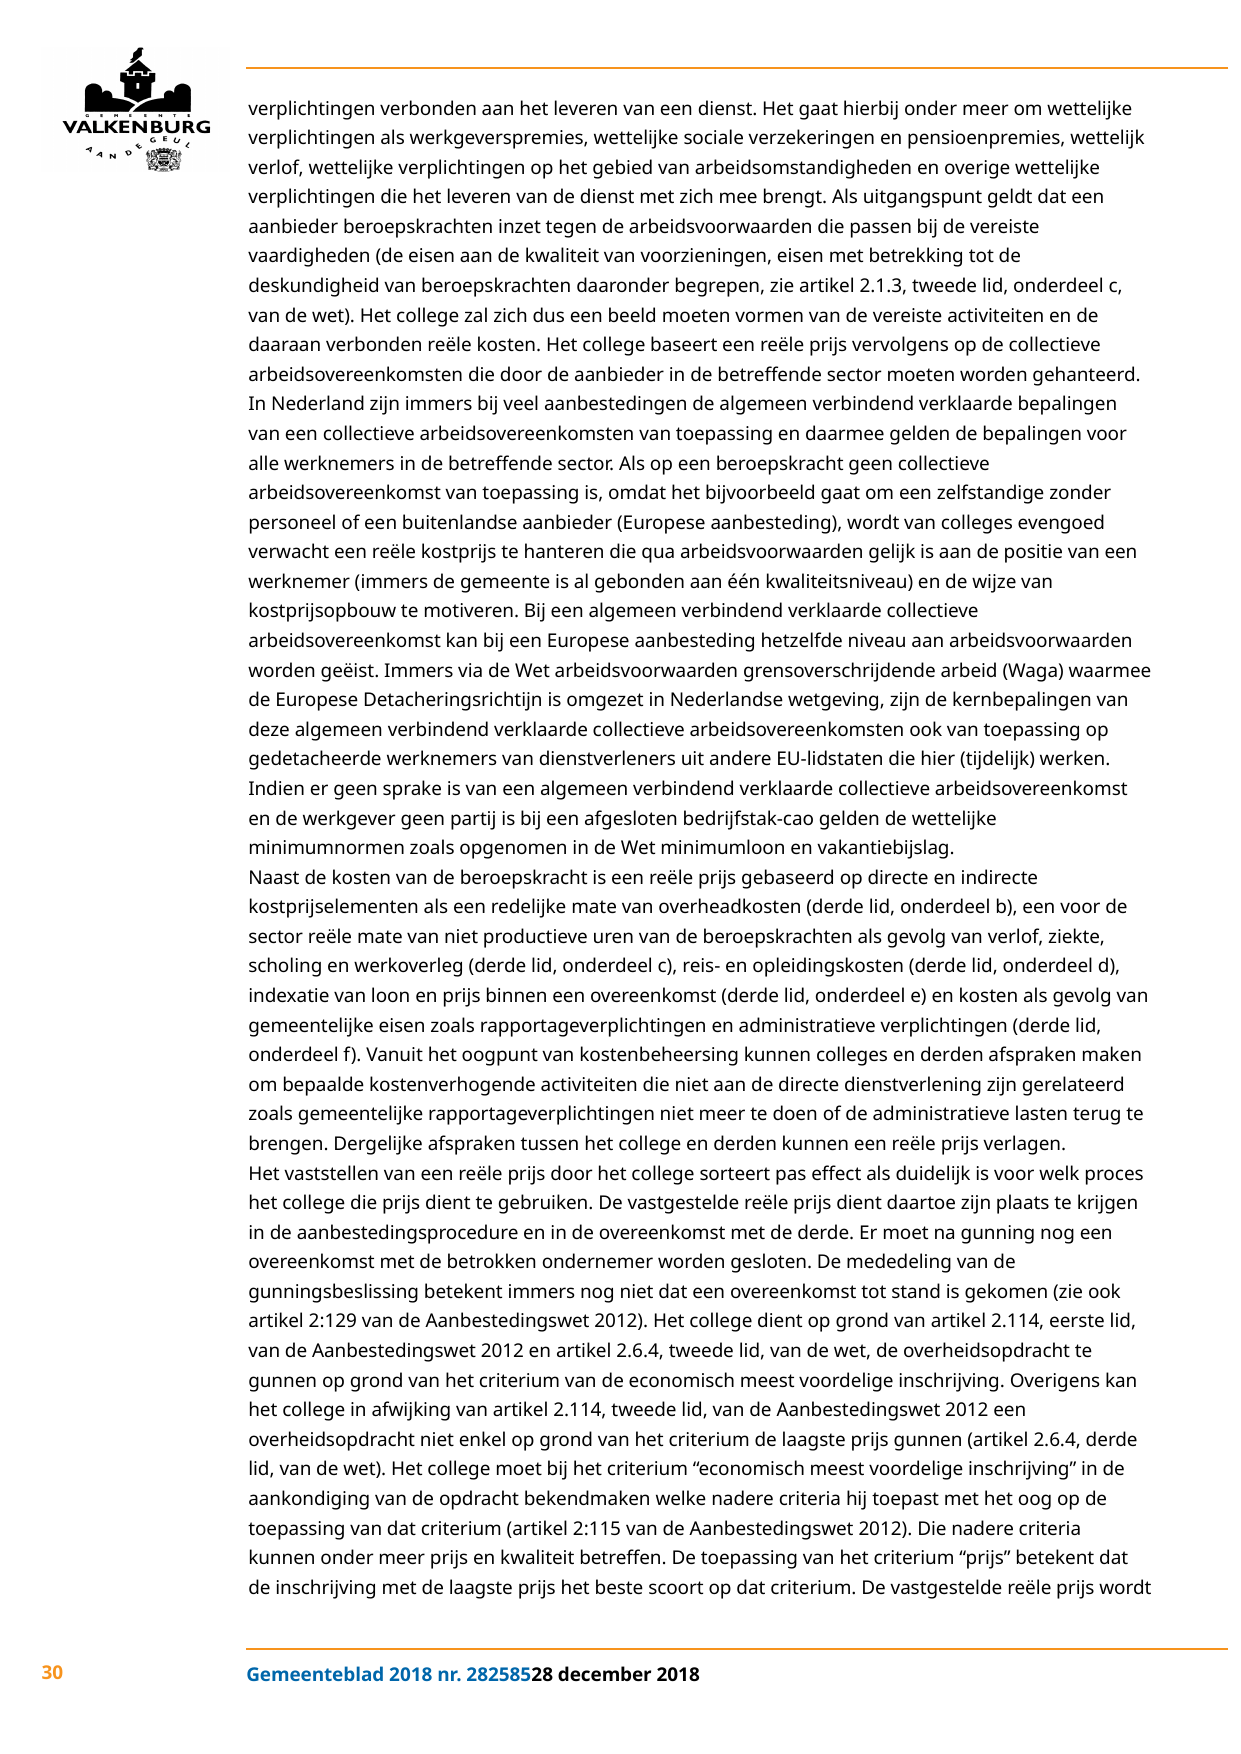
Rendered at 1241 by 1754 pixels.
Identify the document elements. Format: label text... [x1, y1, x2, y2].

text Naast de kosten van de beroepskracht is een reële prijs gebaseerd op directe en indirecte kostprijselementen als een redelijke mate van overheadkosten (derde lid, onderdeel b), een voor de sector reële mate van niet productieve uren van de beroepskrachten als gevolg van verlof, ziekte, scholing en werkoverleg (derde lid, onderdeel c), reis- en opleidingskosten (derde lid, onderdeel d), indexatie van loon en prijs binnen een overeenkomst (derde lid, onderdeel e) en kosten als gevolg van gemeentelijke eisen zoals rapportageverplichtingen en administratieve verplichtingen (derde lid, onderdeel f). Vanuit het oogpunt van kostenbeheersing kunnen colleges en derden afspraken maken om bepaalde kostenverhogende activiteiten die niet aan de directe dienstverlening zijn gerelateerd zoals gemeentelijke rapportageverplichtingen niet meer te doen of de administratieve lasten terug te brengen. Dergelijke afspraken tussen het college en derden kunnen een reële prijs verlagen. [248, 864, 1152, 1156]
text verplichtingen verbonden aan het leveren van een dienst. Het gaat hierbij onder meer om wettelijke verplichtingen als werkgeverspremies, wettelijke sociale verzekeringen en pensioenpremies, wettelijk verlof, wettelijke verplichtingen op het gebied van arbeidsomstandigheden en overige wettelijke verplichtingen die het leveren van de dienst met zich mee brengt. Als uitgangspunt geldt dat een aanbieder beroepskrachten inzet tegen de arbeidsvoorwaarden die passen bij de vereiste vaardigheden (de eisen aan de kwaliteit van voorzieningen, eisen met betrekking tot de deskundigheid van beroepskrachten daaronder begrepen, zie artikel 2.1.3, tweede lid, onderdeel c, van de wet). Het college zal zich dus een beeld moeten vormen van de vereiste activiteiten en de daaraan verbonden reële kosten. Het college baseert een reële prijs vervolgens op de collectieve arbeidsovereenkomsten die door de aanbieder in de betreffende sector moeten worden gehanteerd. In Nederland zijn immers bij veel aanbestedingen de algemeen verbindend verklaarde bepalingen van een collectieve arbeidsovereenkomsten van toepassing en daarmee gelden de bepalingen voor alle werknemers in de betreffende sector. Als op een beroepskracht geen collectieve arbeidsovereenkomst van toepassing is, omdat het bijvoorbeeld gaat om een zelfstandige zonder personeel of een buitenlandse aanbieder (Europese aanbesteding), wordt van colleges evengoed verwacht een reële kostprijs te hanteren die qua arbeidsvoorwaarden gelijk is aan de positie van een werknemer (immers de gemeente is al gebonden aan één kwaliteitsniveau) en de wijze van kostprijsopbouw te motiveren. Bij een algemeen verbindend verklaarde collectieve arbeidsovereenkomst kan bij een Europese aanbesteding hetzelfde niveau aan arbeidsvoorwaarden worden geëist. Immers via de Wet arbeidsvoorwaarden grensoverschrijdende arbeid (Waga) waarmee de Europese Detacheringsrichtijn is omgezet in Nederlandse wetgeving, zijn de kernbepalingen van deze algemeen verbindend verklaarde collectieve arbeidsovereenkomsten ook van toepassing op gedetacheerde werknemers van dienstverleners uit andere EU-lidstaten die hier (tijdelijk) werken. Indien er geen sprake is van een algemeen verbindend verklaarde collectieve arbeidsovereenkomst en de werkgever geen partij is bij een afgesloten bedrijfstak-cao gelden de wettelijke minimumnormen zoals opgenomen in de Wet minimumloon en vakantiebijslag. [248, 95, 1152, 860]
text Het vaststellen van een reële prijs door het college sorteert pas effect als duidelijk is voor welk proces het college die prijs dient te gebruiken. De vastgestelde reële prijs dient daartoe zijn plaats te krijgen in de aanbestedingsprocedure en in de overeenkomst met de derde. Er moet na gunning nog een overeenkomst met de betrokken ondernemer worden gesloten. De mededeling van de gunningsbeslissing betekent immers nog niet dat een overeenkomst tot stand is gekomen (zie ook artikel 2:129 van de Aanbestedingswet 2012). Het college dient op grond van artikel 2.114, eerste lid, van de Aanbestedingswet 2012 en artikel 2.6.4, tweede lid, van de wet, de overheidsopdracht te gunnen op grond van het criterium van de economisch meest voordelige inschrijving. Overigens kan het college in afwijking van artikel 2.114, tweede lid, van de Aanbestedingswet 2012 een overheidsopdracht niet enkel op grond van het criterium de laagste prijs gunnen (artikel 2.6.4, derde lid, van de wet). Het college moet bij het criterium “economisch meest voordelige inschrijving” in de aankondiging van de opdracht bekendmaken welke nadere criteria hij toepast met het oog op de toepassing van dat criterium (artikel 2:115 van de Aanbestedingswet 2012). Die nadere criteria kunnen onder meer prijs en kwaliteit betreffen. De toepassing van het criterium “prijs” betekent dat de inschrijving met de laagste prijs het beste scoort op dat criterium. De vastgestelde reële prijs wordt [248, 1160, 1152, 1600]
picture [41, 47, 231, 172]
